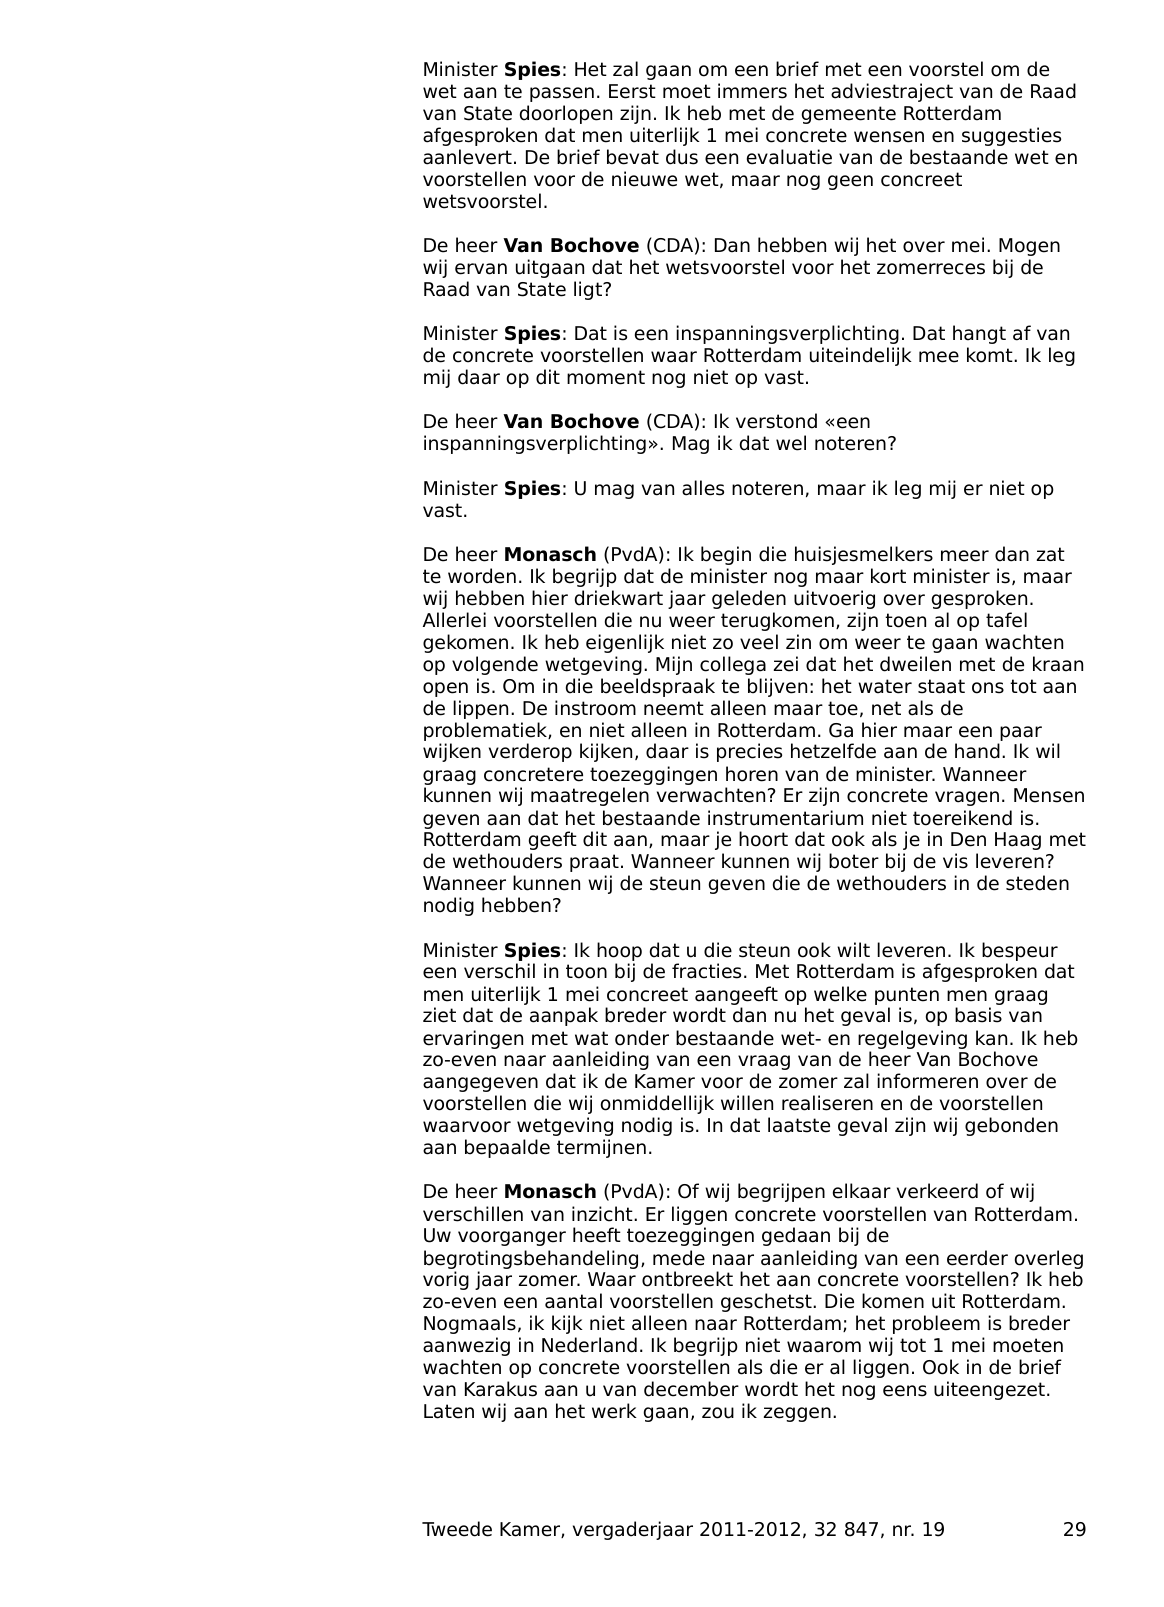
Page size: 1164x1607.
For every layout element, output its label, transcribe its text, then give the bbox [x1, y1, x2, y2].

text De heer Monasch (PvdA): Ik begin die huisjesmelkers meer dan zat te worden. Ik begrijp dat de minister nog maar kort minister is, maar wij hebben hier driekwart jaar geleden uitvoerig over gesproken. Allerlei voorstellen die nu weer terugkomen, zijn toen al op tafel gekomen. Ik heb eigenlijk niet zo veel zin om weer te gaan wachten op volgende wetgeving. Mijn collega zei dat het dweilen met de kraan open is. Om in die beeldspraak te blijven: het water staat ons tot aan de lippen. De instroom neemt alleen maar toe, net als de problematiek, en niet alleen in Rotterdam. Ga hier maar een paar wijken verderop kijken, daar is precies hetzelfde aan de hand. Ik wil graag concretere toezeggingen horen van de minister. Wanneer kunnen wij maatregelen verwachten? Er zijn concrete vragen. Mensen geven aan dat het bestaande instrumentarium niet toereikend is. Rotterdam geeft dit aan, maar je hoort dat ook als je in Den Haag met de wethouders praat. Wanneer kunnen wij boter bij de vis leveren? Wanneer kunnen wij de steun geven die de wethouders in de steden nodig hebben? [422, 544, 1087, 917]
text Minister Spies: Ik hoop dat u die steun ook wilt leveren. Ik bespeur een verschil in toon bij de fracties. Met Rotterdam is afgesproken dat men uiterlijk 1 mei concreet aangeeft op welke punten men graag ziet dat de aanpak breder wordt dan nu het geval is, op basis van ervaringen met wat onder bestaande wet- en regelgeving kan. Ik heb zo-even naar aanleiding van een vraag van de heer Van Bochove aangegeven dat ik de Kamer voor de zomer zal informeren over de voorstellen die wij onmiddellijk willen realiseren en de voorstellen waarvoor wetgeving nodig is. In dat laatste geval zijn wij gebonden aan bepaalde termijnen. [422, 939, 1087, 1159]
text De heer Van Bochove (CDA): Dan hebben wij het over mei. Mogen wij ervan uitgaan dat het wetsvoorstel voor het zomerreces bij de Raad van State ligt? [422, 235, 1087, 301]
text Minister Spies: U mag van alles noteren, maar ik leg mij er niet op vast. [422, 477, 1087, 521]
text Minister Spies: Het zal gaan om een brief met een voorstel om de wet aan te passen. Eerst moet immers het adviestraject van de Raad van State doorlopen zijn. Ik heb met de gemeente Rotterdam afgesproken dat men uiterlijk 1 mei concrete wensen en suggesties aanlevert. De brief bevat dus een evaluatie van de bestaande wet en voorstellen voor de nieuwe wet, maar nog geen concreet wetsvoorstel. [422, 59, 1087, 213]
text De heer Van Bochove (CDA): Ik verstond «een inspanningsverplichting». Mag ik dat wel noteren? [422, 411, 1087, 455]
text De heer Monasch (PvdA): Of wij begrijpen elkaar verkeerd of wij verschillen van inzicht. Er liggen concrete voorstellen van Rotterdam. Uw voorganger heeft toezeggingen gedaan bij de begrotingsbehandeling, mede naar aanleiding van een eerder overleg vorig jaar zomer. Waar ontbreekt het aan concrete voorstellen? Ik heb zo-even een aantal voorstellen geschetst. Die komen uit Rotterdam. Nogmaals, ik kijk niet alleen naar Rotterdam; het probleem is breder aanwezig in Nederland. Ik begrijp niet waarom wij tot 1 mei moeten wachten op concrete voorstellen als die er al liggen. Ook in de brief van Karakus aan u van december wordt het nog eens uiteengezet. Laten wij aan het werk gaan, zou ik zeggen. [422, 1181, 1087, 1423]
text Minister Spies: Dat is een inspanningsverplichting. Dat hangt af van de concrete voorstellen waar Rotterdam uiteindelijk mee komt. Ik leg mij daar op dit moment nog niet op vast. [422, 323, 1087, 389]
